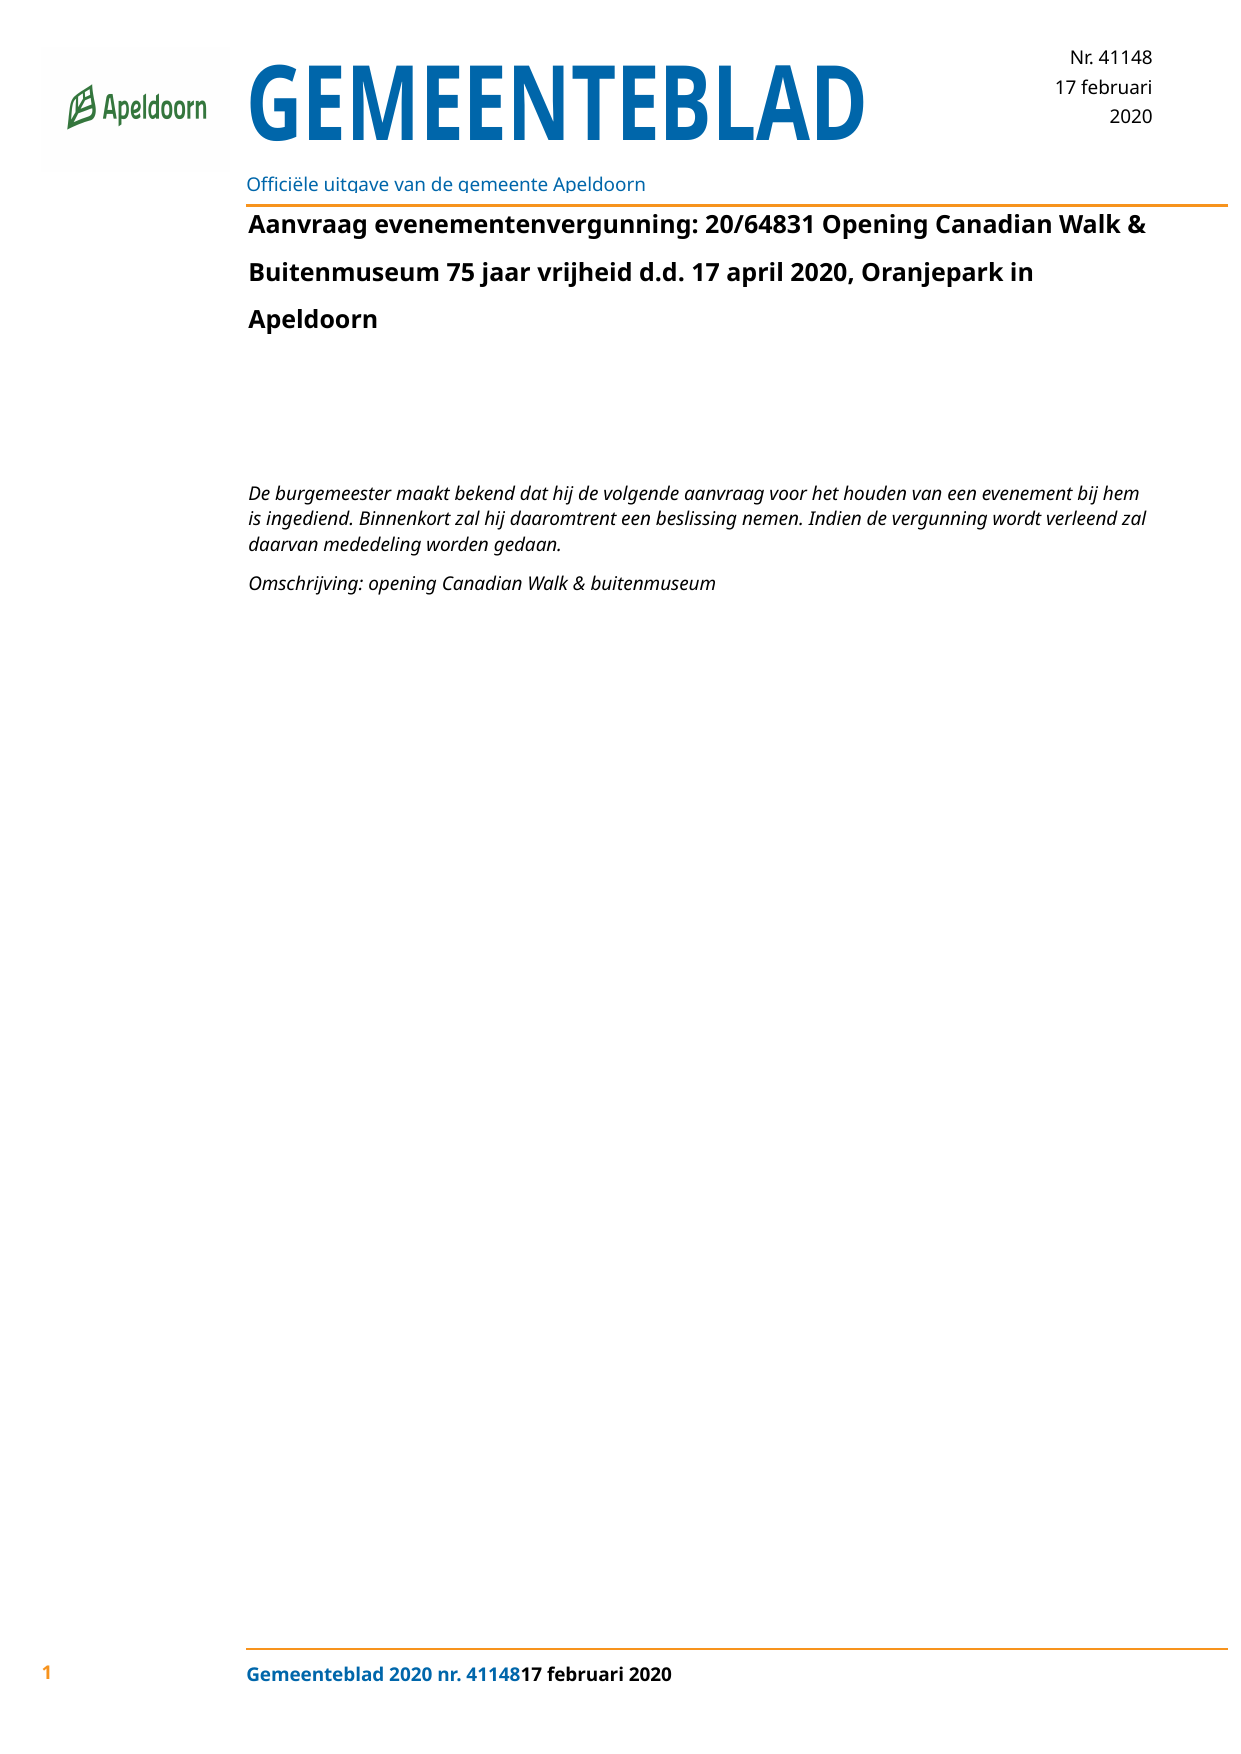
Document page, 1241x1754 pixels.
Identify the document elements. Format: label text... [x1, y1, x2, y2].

text De burgemeester maakt bekend dat hij de volgende aanvraag voor het houden van een evenement bij hem is ingediend. Binnenkort zal hij daaromtrent een beslissing nemen. Indien de vergunning wordt verleend zal daarvan mededeling worden gedaan. [248, 480, 1152, 557]
picture [41, 47, 231, 172]
text Aanvraag evenementenvergunning: 20/64831 Opening Canadian Walk & Buitenmuseum 75 jaar vrijheid d.d. 17 april 2020, Oranjepark in Apeldoorn [248, 207, 1152, 336]
text Omschrijving: opening Canadian Walk & buitenmuseum [248, 571, 1152, 596]
